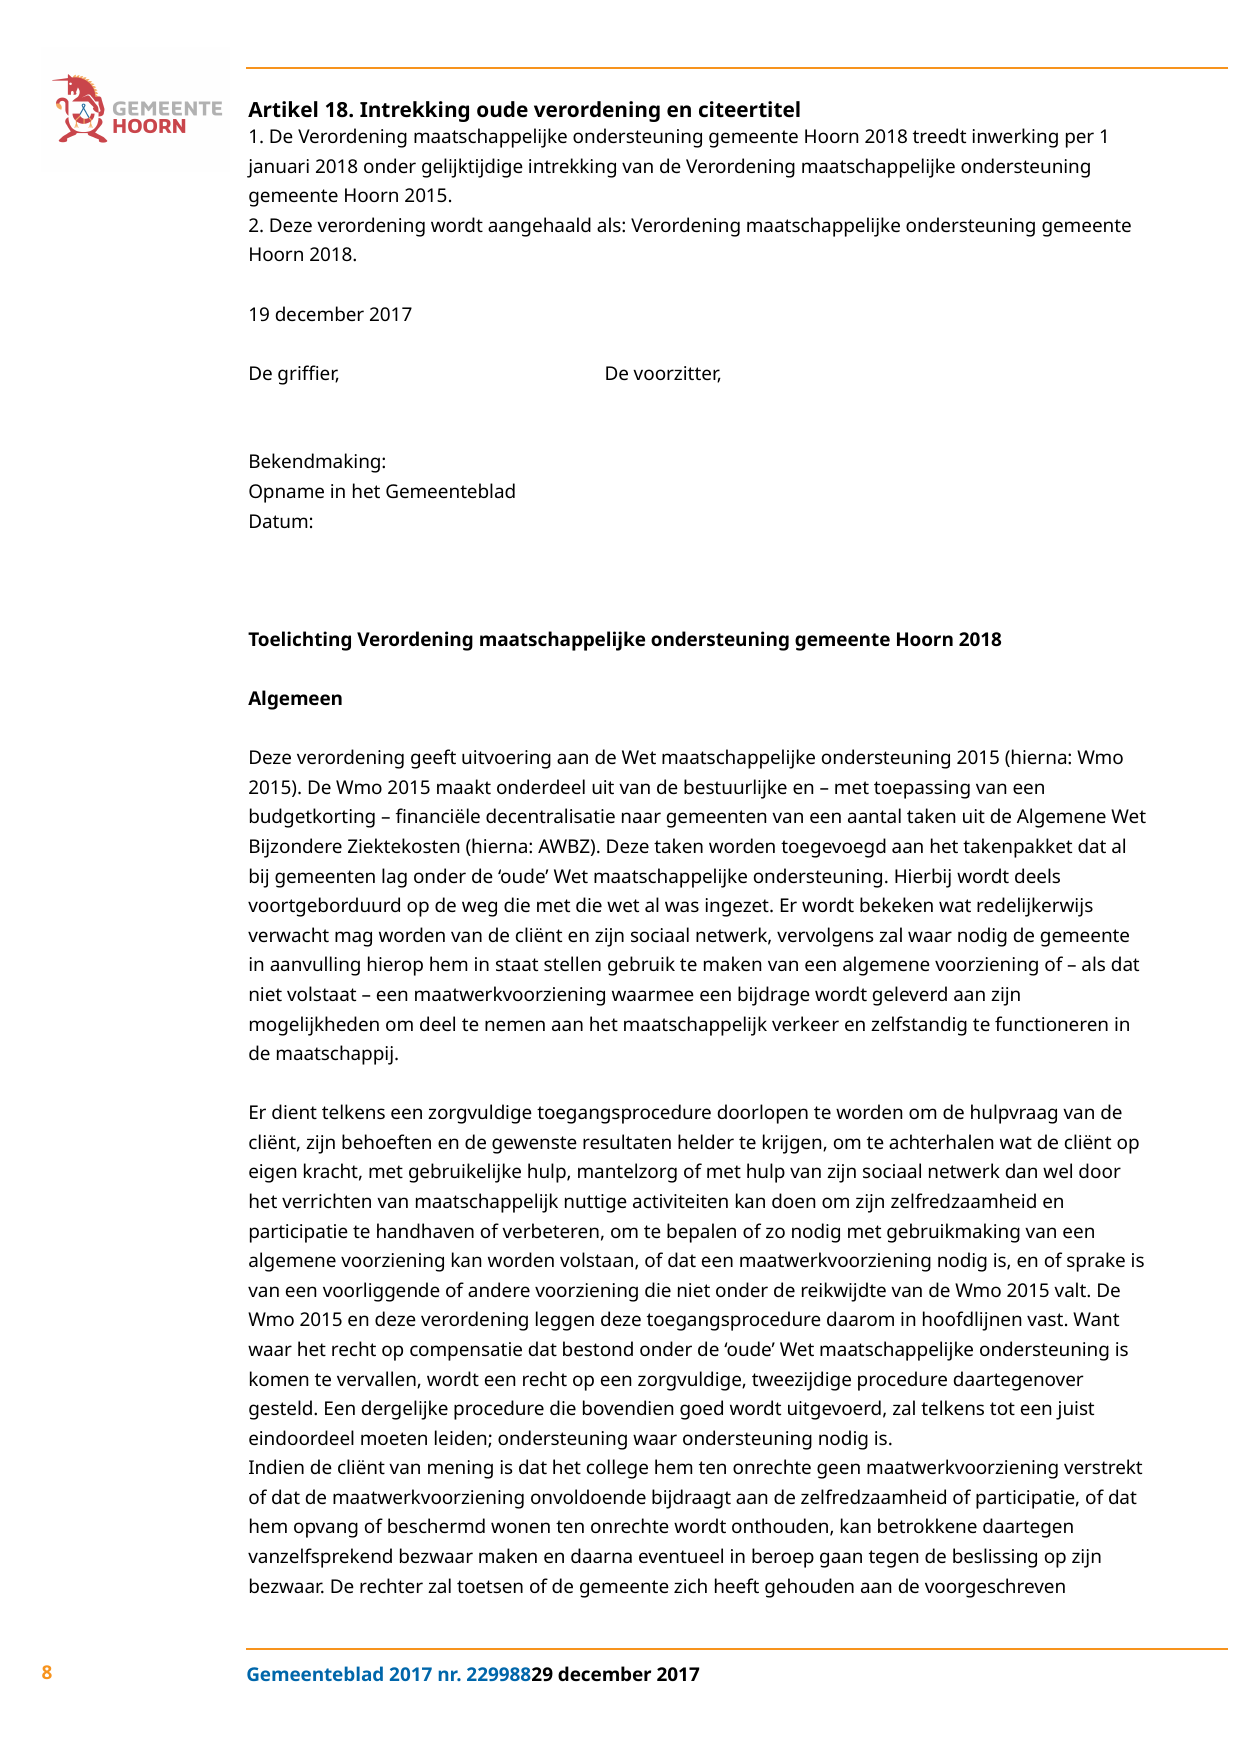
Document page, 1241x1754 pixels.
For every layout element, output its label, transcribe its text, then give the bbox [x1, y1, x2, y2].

text Artikel 18. Intrekking oude verordening en citeertitel [248, 95, 1152, 123]
text Er dient telkens een zorgvuldige toegangsprocedure doorlopen te worden om de hulpvraag van de cliënt, zijn behoeften en de gewenste resultaten helder te krijgen, om te achterhalen wat de cliënt op eigen kracht, met gebruikelijke hulp, mantelzorg of met hulp van zijn sociaal netwerk dan wel door het verrichten van maatschappelijk nuttige activiteiten kan doen om zijn zelfredzaamheid en participatie te handhaven of verbeteren, om te bepalen of zo nodig met gebruikmaking van een algemene voorziening kan worden volstaan, of dat een maatwerkvoorziening nodig is, en of sprake is van een voorliggende of andere voorziening die niet onder de reikwijdte van de Wmo 2015 valt. De Wmo 2015 en deze verordening leggen deze toegangsprocedure daarom in hoofdlijnen vast. Want waar het recht op compensatie dat bestond onder de ‘oude’ Wet maatschappelijke ondersteuning is komen te vervallen, wordt een recht op een zorgvuldige, tweezijdige procedure daartegenover gesteld. Een dergelijke procedure die bovendien goed wordt uitgevoerd, zal telkens tot een juist eindoordeel moeten leiden; ondersteuning waar ondersteuning nodig is. [248, 1099, 1152, 1451]
text Deze verordening geeft uitvoering aan de Wet maatschappelijke ondersteuning 2015 (hierna: Wmo 2015). De Wmo 2015 maakt onderdeel uit van de bestuurlijke en – met toepassing van een budgetkorting – financiële decentralisatie naar gemeenten van een aantal taken uit de Algemene Wet Bijzondere Ziektekosten (hierna: AWBZ). Deze taken worden toegevoegd aan het takenpakket dat al bij gemeenten lag onder de ‘oude’ Wet maatschappelijke ondersteuning. Hierbij wordt deels voortgeborduurd op de weg die met die wet al was ingezet. Er wordt bekeken wat redelijkerwijs verwacht mag worden van de cliënt en zijn sociaal netwerk, vervolgens zal waar nodig de gemeente in aanvulling hierop hem in staat stellen gebruik te maken van een algemene voorziening of – als dat niet volstaat – een maatwerkvoorziening waarmee een bijdrage wordt geleverd aan zijn mogelijkheden om deel te nemen aan het maatschappelijk verkeer en zelfstandig te functioneren in de maatschappij. [248, 744, 1152, 1066]
picture [41, 47, 231, 172]
text Indien de cliënt van mening is dat het college hem ten onrechte geen maatwerkvoorziening verstrekt of dat de maatwerkvoorziening onvoldoende bijdraagt aan de zelfredzaamheid of participatie, of dat hem opvang of beschermd wonen ten onrechte wordt onthouden, kan betrokkene daartegen vanzelfsprekend bezwaar maken en daarna eventueel in beroep gaan tegen de beslissing op zijn bezwaar. De rechter zal toetsen of de gemeente zich heeft gehouden aan de voorgeschreven [248, 1454, 1152, 1598]
text Bekendmaking: [248, 449, 1152, 474]
text Datum: [248, 508, 1152, 533]
text De griffier, De voorzitter, [248, 360, 1152, 386]
text 1. De Verordening maatschappelijke ondersteuning gemeente Hoorn 2018 treedt inwerking per 1 januari 2018 onder gelijktijdige intrekking van de Verordening maatschappelijke ondersteuning gemeente Hoorn 2015. [248, 123, 1152, 208]
text Algemeen [248, 685, 1152, 711]
text Toelichting Verordening maatschappelijke ondersteuning gemeente Hoorn 2018 [248, 626, 1152, 652]
text 2. Deze verordening wordt aangehaald als: Verordening maatschappelijke ondersteuning gemeente Hoorn 2018. [248, 212, 1152, 267]
text 19 december 2017 [248, 301, 1152, 326]
text Opname in het Gemeenteblad [248, 478, 1152, 504]
